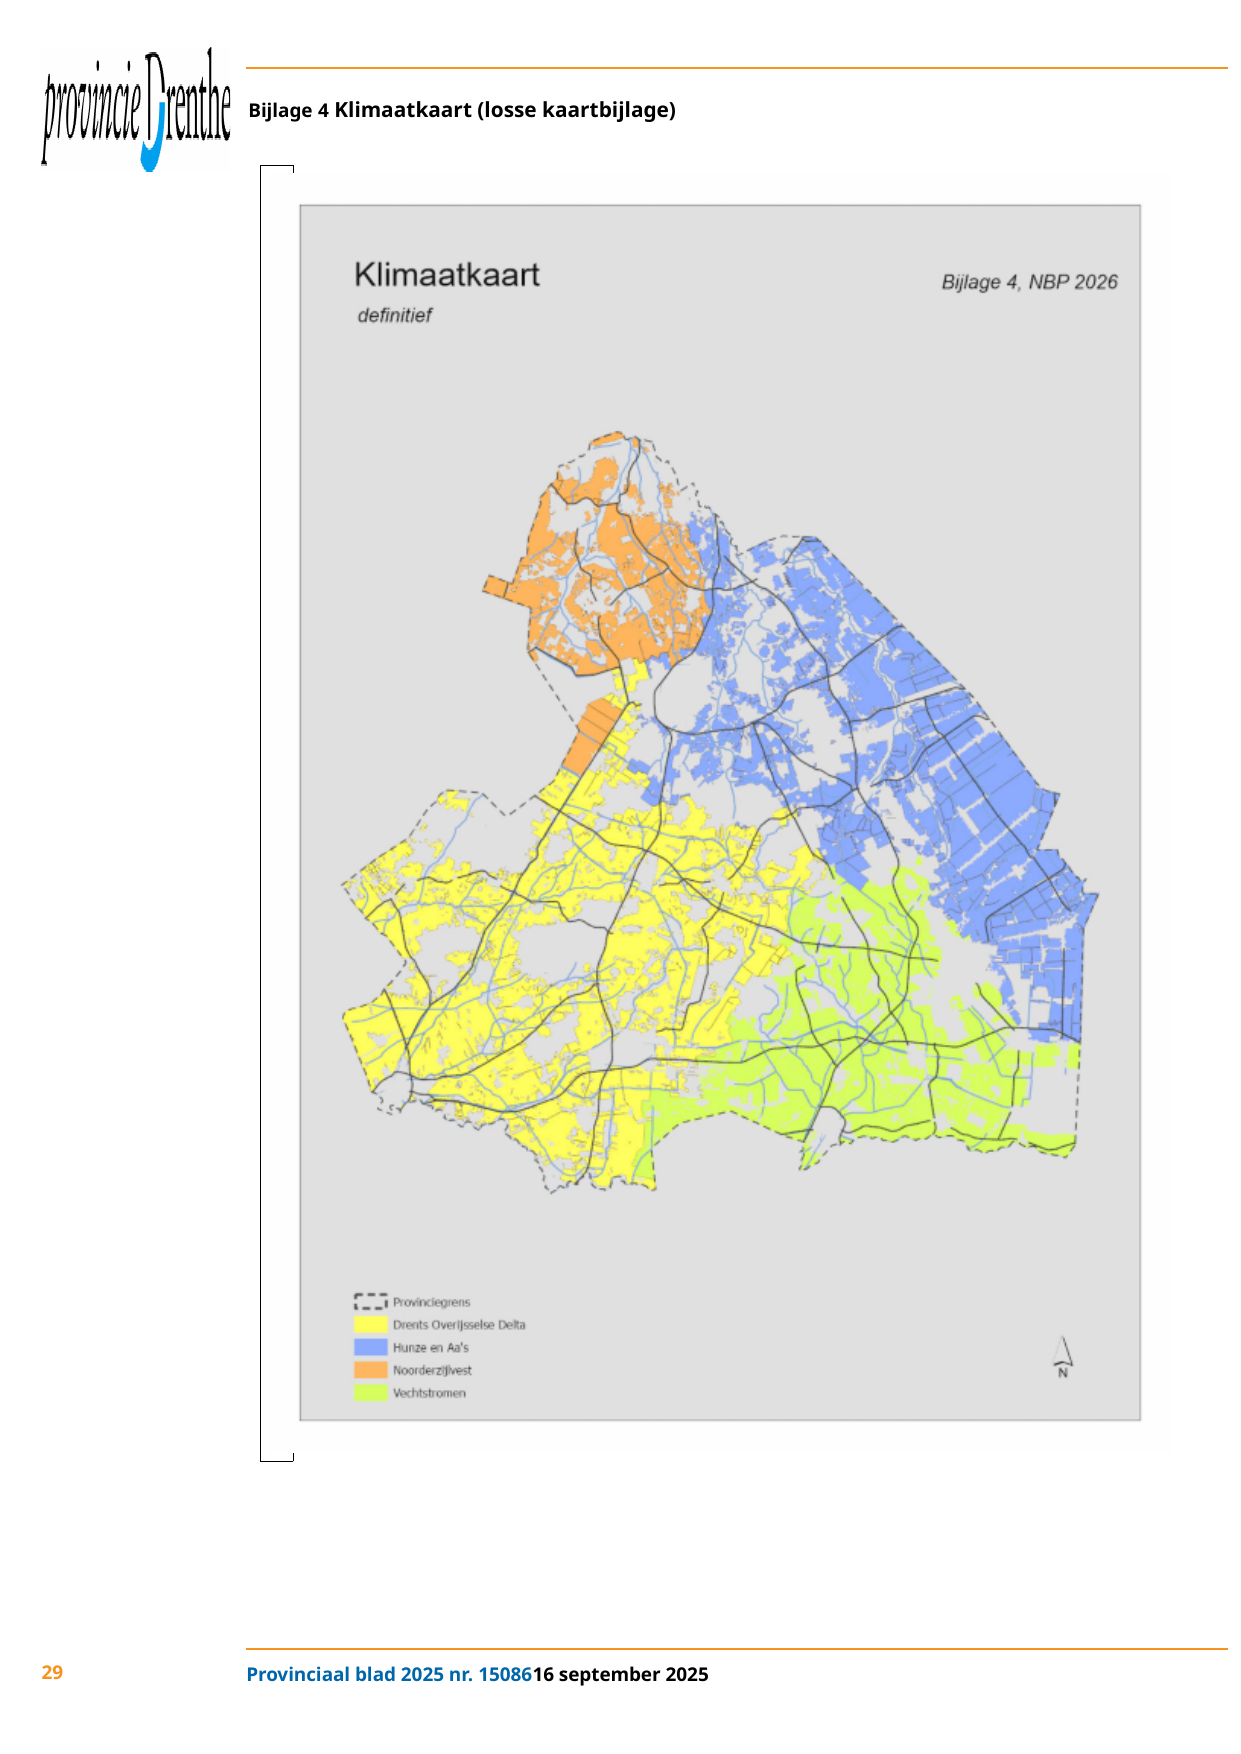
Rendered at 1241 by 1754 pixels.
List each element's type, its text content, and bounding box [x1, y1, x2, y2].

picture [268, 173, 1173, 1453]
picture [41, 47, 231, 172]
text Bijlage 4 Klimaatkaart (losse kaartbijlage) [248, 95, 1152, 123]
